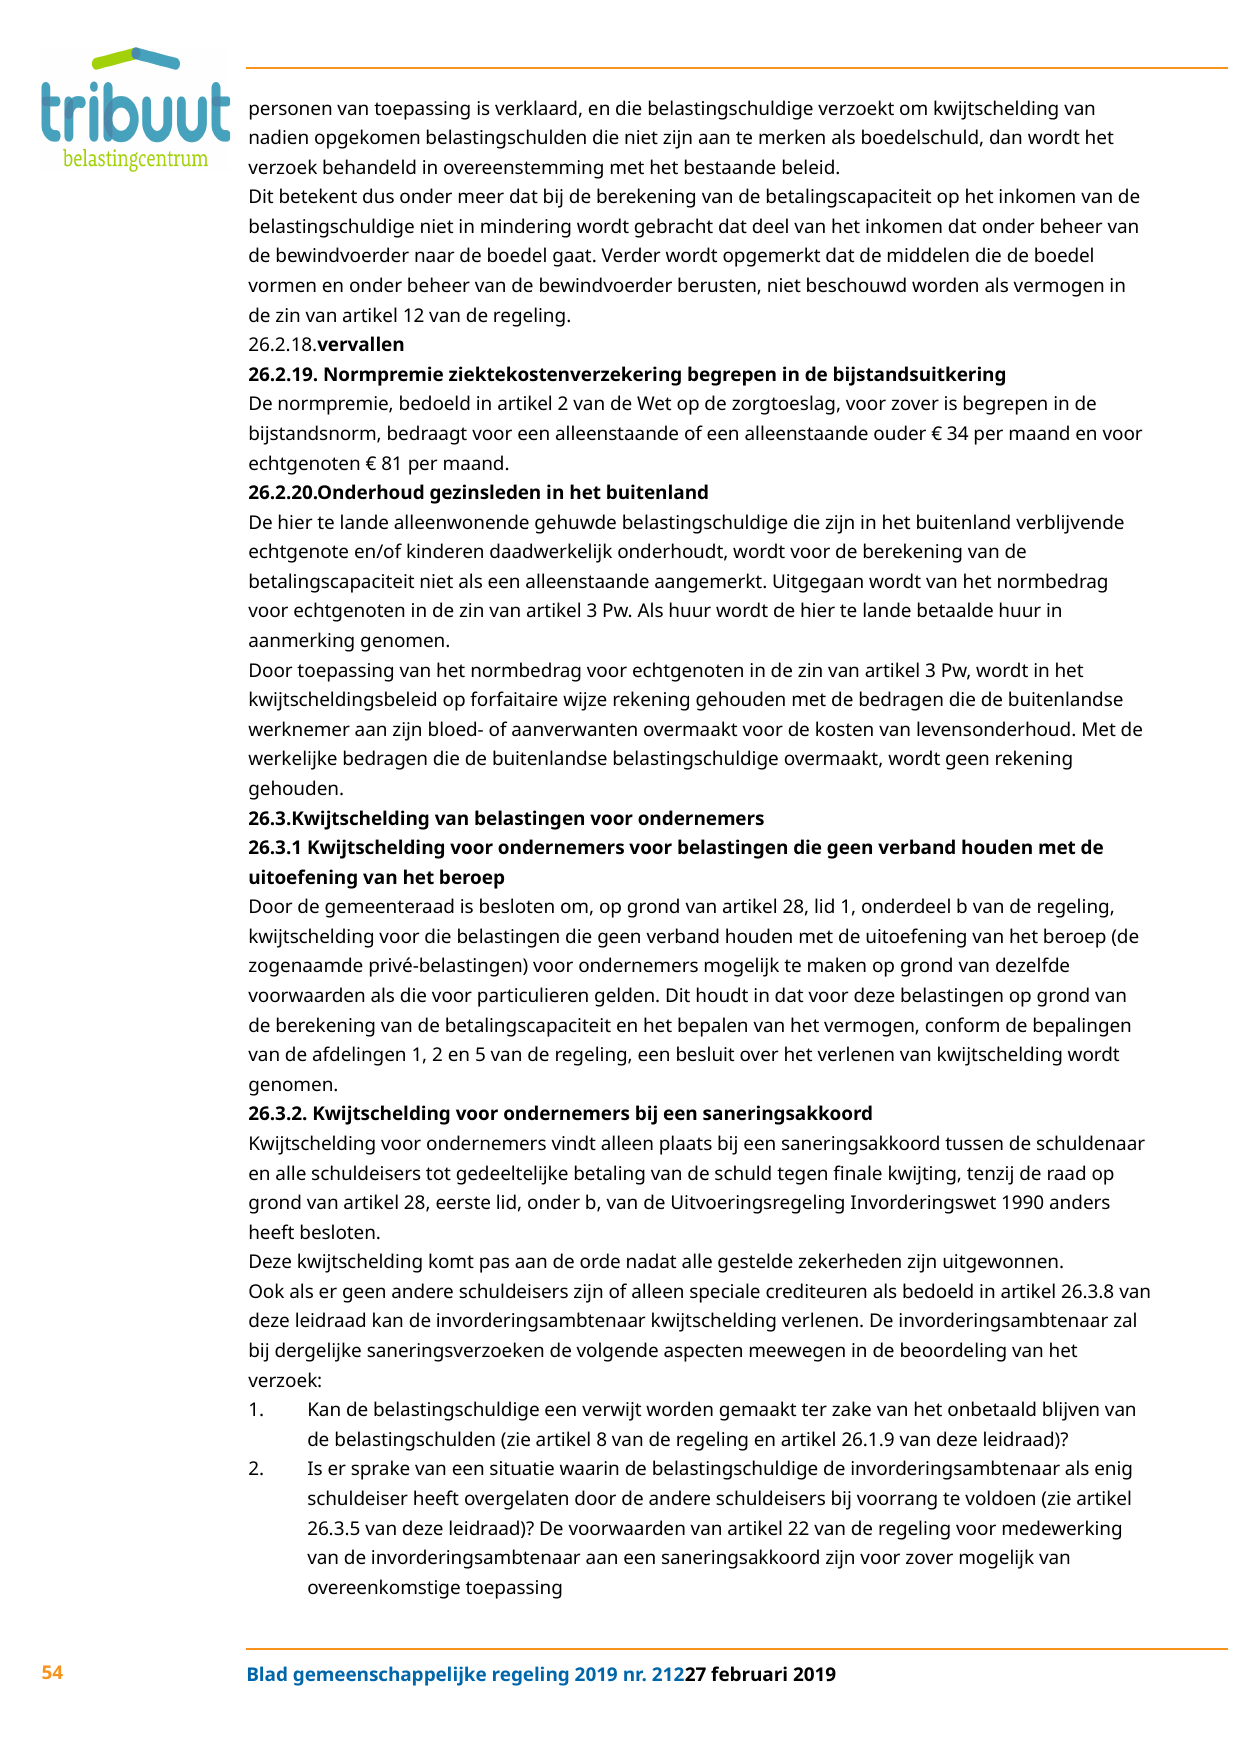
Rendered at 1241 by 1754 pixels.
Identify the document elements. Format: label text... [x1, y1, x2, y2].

list Is er sprake van een situatie waarin de belastingschuldige de invorderingsambtenaar als enig schuldeiser heeft overgelaten door de andere schuldeisers bij voorrang te voldoen (zie artikel 26.3.5 van deze leidraad)? De voorwaarden van artikel 22 van de regeling voor medewerking van de invorderingsambtenaar aan een saneringsakkoord zijn voor zover mogelijk van overeenkomstige toepassing [248, 1456, 1152, 1600]
text Dit betekent dus onder meer dat bij de berekening van de betalingscapaciteit op het inkomen van de belastingschuldige niet in mindering wordt gebracht dat deel van het inkomen dat onder beheer van de bewindvoerder naar de boedel gaat. Verder wordt opgemerkt dat de middelen die de boedel vormen en onder beheer van de bewindvoerder berusten, niet beschouwd worden als vermogen in de zin van artikel 12 van de regeling. [248, 183, 1152, 328]
text De normpremie, bedoeld in artikel 2 van de Wet op de zorgtoeslag, voor zover is begrepen in de bijstandsnorm, bedraagt voor een alleenstaande of een alleenstaande ouder € 34 per maand en voor echtgenoten € 81 per maand. [248, 391, 1152, 476]
text 26.3.2. Kwijtschelding voor ondernemers bij een saneringsakkoord [248, 1101, 1152, 1126]
text Deze kwijtschelding komt pas aan de orde nadat alle gestelde zekerheden zijn uitgewonnen. [248, 1248, 1152, 1274]
text Door de gemeenteraad is besloten om, op grond van artikel 28, lid 1, onderdeel b van de regeling, kwijtschelding voor die belastingen die geen verband houden met de uitoefening van het beroep (de zogenaamde privé-belastingen) voor ondernemers mogelijk te maken op grond van dezelfde voorwaarden als die voor particulieren gelden. Dit houdt in dat voor deze belastingen op grond van de berekening van de betalingscapaciteit en het bepalen van het vermogen, conform de bepalingen van de afdelingen 1, 2 en 5 van de regeling, een besluit over het verlenen van kwijtschelding wordt genomen. [248, 893, 1152, 1097]
text 26.2.18.vervallen [248, 331, 1152, 357]
text Kwijtschelding voor ondernemers vindt alleen plaats bij een saneringsakkoord tussen de schuldenaar en alle schuldeisers tot gedeeltelijke betaling van de schuld tegen finale kwijting, tenzij de raad op grond van artikel 28, eerste lid, onder b, van de Uitvoeringsregeling Invorderingswet 1990 anders heeft besloten. [248, 1130, 1152, 1245]
text Door toepassing van het normbedrag voor echtgenoten in de zin van artikel 3 Pw, wordt in het kwijtscheldingsbeleid op forfaitaire wijze rekening gehouden met de bedragen die de buitenlandse werknemer aan zijn bloed- of aanverwanten overmaakt voor de kosten van levensonderhoud. Met de werkelijke bedragen die de buitenlandse belastingschuldige overmaakt, wordt geen rekening gehouden. [248, 657, 1152, 801]
picture [41, 47, 231, 172]
text De hier te lande alleenwonende gehuwde belastingschuldige die zijn in het buitenland verblijvende echtgenote en/of kinderen daadwerkelijk onderhoudt, wordt voor de berekening van de betalingscapaciteit niet als een alleenstaande aangemerkt. Uitgegaan wordt van het normbedrag voor echtgenoten in de zin van artikel 3 Pw. Als huur wordt de hier te lande betaalde huur in aanmerking genomen. [248, 509, 1152, 653]
list Kan de belastingschuldige een verwijt worden gemaakt ter zake van het onbetaald blijven van de belastingschulden (zie artikel 8 van de regeling en artikel 26.1.9 van deze leidraad)? [248, 1396, 1152, 1452]
text 26.3.1 Kwijtschelding voor ondernemers voor belastingen die geen verband houden met de uitoefening van het beroep [248, 834, 1152, 890]
text 26.2.20.Onderhoud gezinsleden in het buitenland [248, 479, 1152, 505]
text 26.2.19. Normpremie ziektekostenverzekering begrepen in de bijstandsuitkering [248, 361, 1152, 387]
text 26.3.Kwijtschelding van belastingen voor ondernemers [248, 805, 1152, 831]
text Ook als er geen andere schuldeisers zijn of alleen speciale crediteuren als bedoeld in artikel 26.3.8 van deze leidraad kan de invorderingsambtenaar kwijtschelding verlenen. De invorderingsambtenaar zal bij dergelijke saneringsverzoeken de volgende aspecten meewegen in de beoordeling van het verzoek: [248, 1278, 1152, 1393]
text personen van toepassing is verklaard, en die belastingschuldige verzoekt om kwijtschelding van nadien opgekomen belastingschulden die niet zijn aan te merken als boedelschuld, dan wordt het verzoek behandeld in overeenstemming met het bestaande beleid. [248, 95, 1152, 180]
